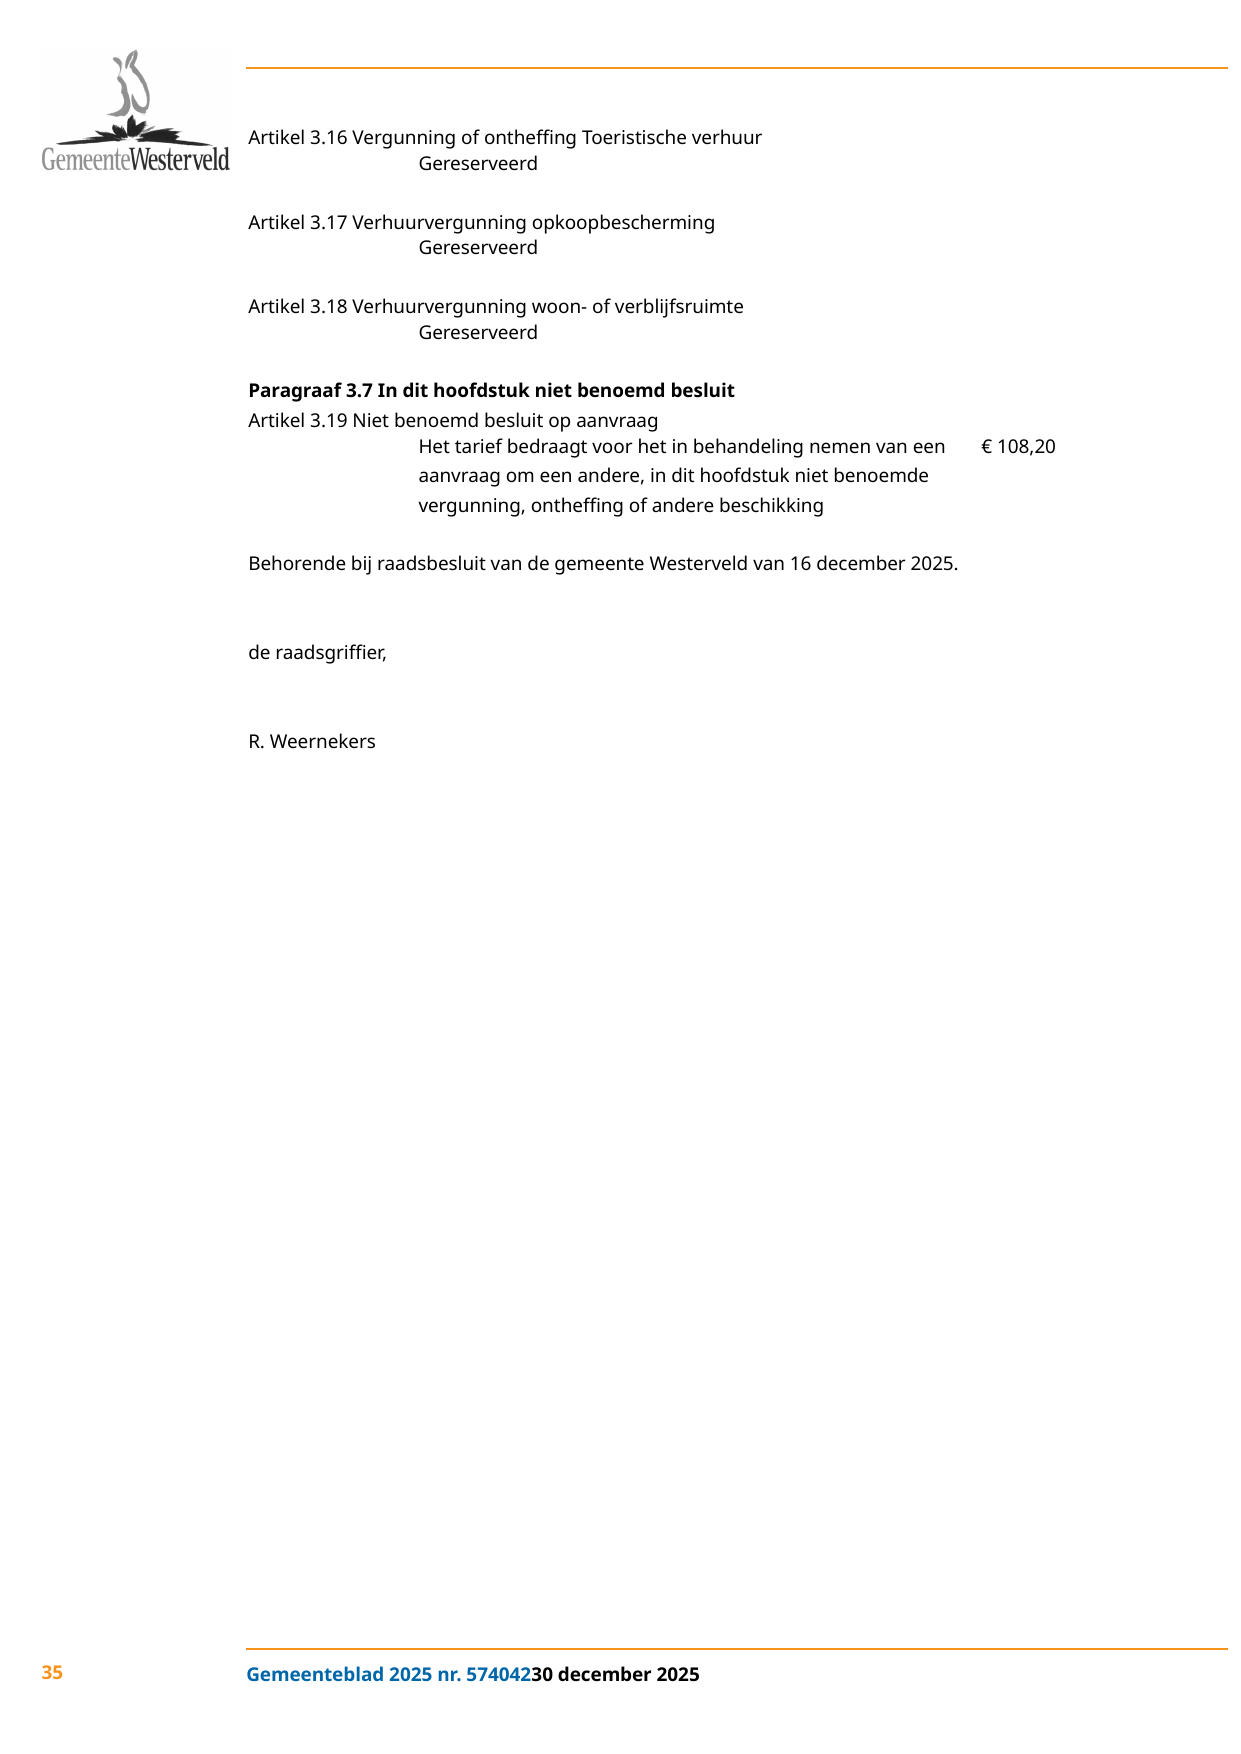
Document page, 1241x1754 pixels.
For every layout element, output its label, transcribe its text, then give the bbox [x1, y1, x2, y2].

table_header [981, 293, 1152, 319]
table_header Artikel 3.16 Vergunning of ontheffing Toeristische verhuur [248, 125, 981, 150]
table_header [981, 209, 1152, 234]
text Paragraaf 3.7 In dit hoofdstuk niet benoemd besluit [248, 377, 1152, 403]
table_cell € 108,20 [981, 433, 1152, 518]
table_header [981, 407, 1152, 433]
table_cell [248, 433, 418, 518]
table_header Artikel 3.19 Niet benoemd besluit op aanvraag [248, 407, 981, 433]
table_cell [981, 235, 1152, 260]
table_cell Het tarief bedraagt voor het in behandeling nemen van een aanvraag om een andere, in dit hoofdstuk niet benoemde vergunning, ontheffing of andere beschikking [418, 433, 981, 518]
table_cell Gereserveerd [418, 150, 981, 176]
table_cell Gereserveerd [418, 235, 981, 260]
text de raadsgriffier, [248, 639, 1152, 665]
table_cell [981, 319, 1152, 345]
table_cell Gereserveerd [418, 319, 981, 345]
picture [41, 47, 231, 172]
text Behorende bij raadsbesluit van de gemeente Westerveld van 16 december 2025. [248, 551, 1152, 576]
table_cell [248, 319, 418, 345]
table_cell [248, 235, 418, 260]
table_header [981, 125, 1152, 150]
table_cell [248, 150, 418, 176]
table_cell [981, 150, 1152, 176]
text R. Weernekers [248, 728, 1152, 754]
table_header Artikel 3.18 Verhuurvergunning woon- of verblijfsruimte [248, 293, 981, 319]
table_header Artikel 3.17 Verhuurvergunning opkoopbescherming [248, 209, 981, 234]
